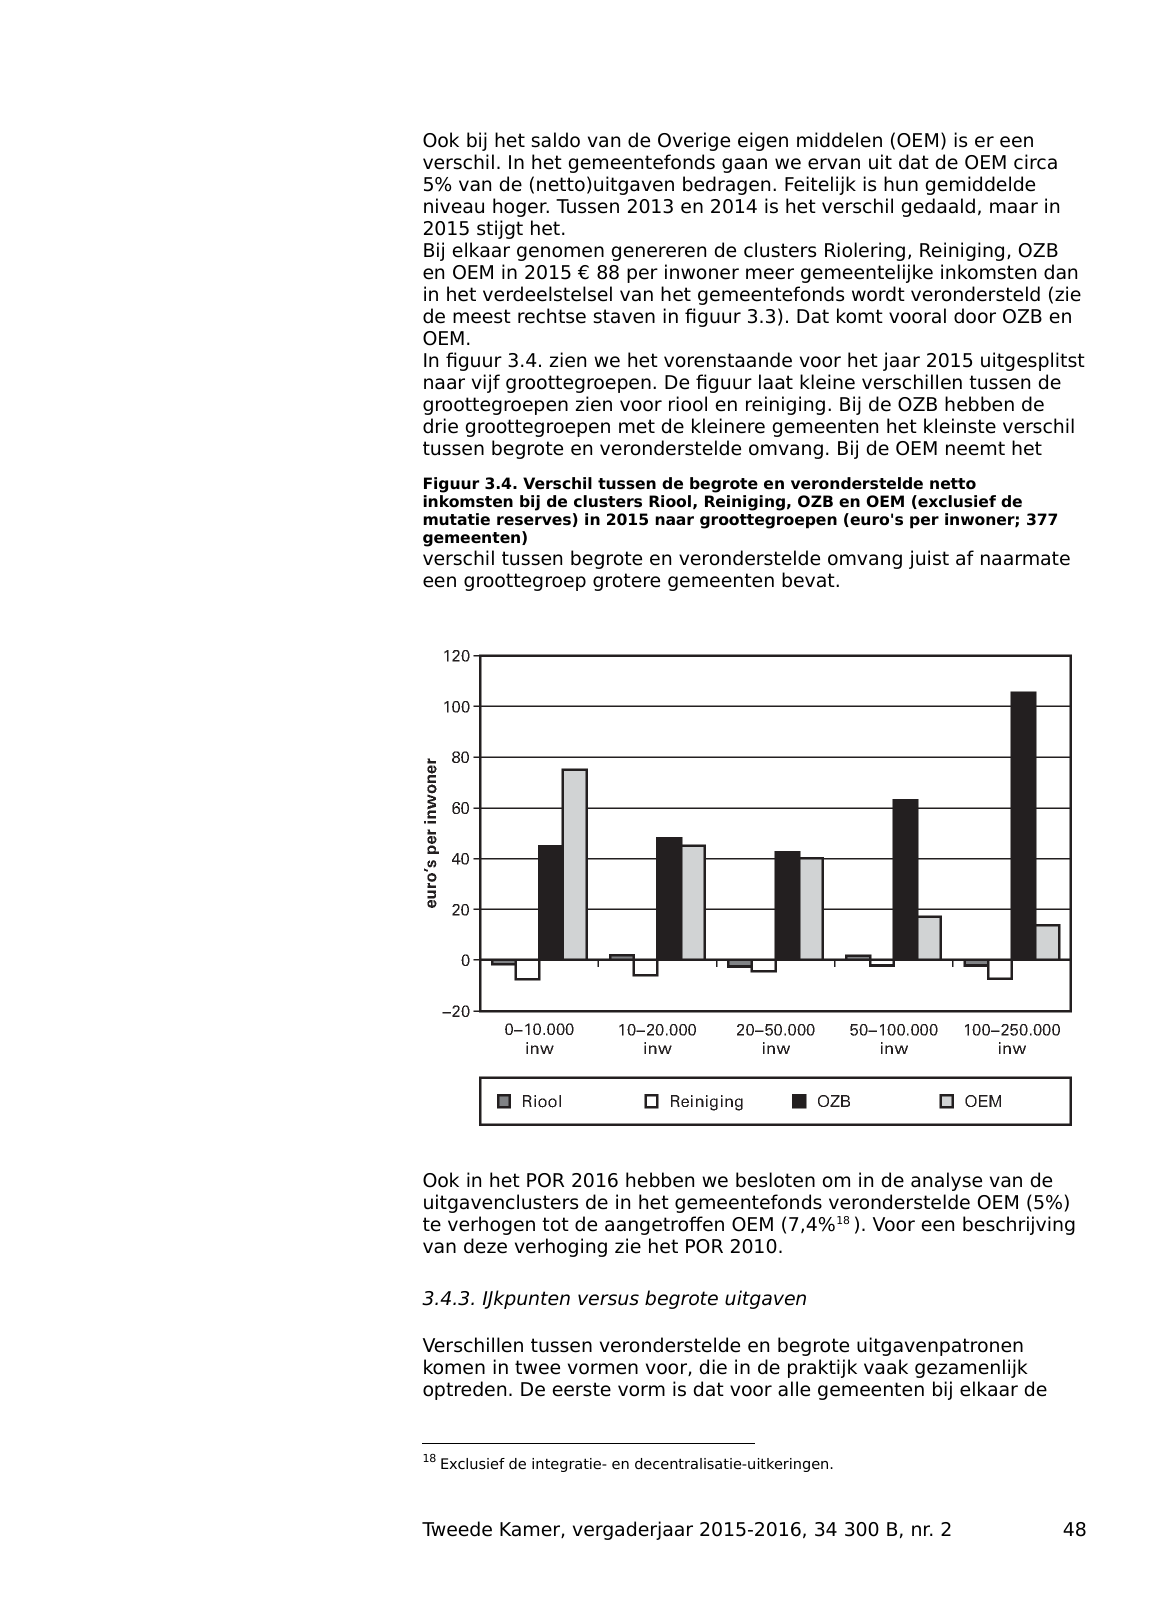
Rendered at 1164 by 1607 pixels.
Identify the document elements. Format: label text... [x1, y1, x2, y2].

text Figuur 3.4. Verschil tussen de begrote en veronderstelde netto inkomsten bij de clusters Riool, Reiniging, OZB en OEM (exclusief de mutatie reserves) in 2015 naar groottegroepen (euro's per inwoner; 377 gemeenten) [422, 475, 1072, 548]
subtitle 3.4.3. IJkpunten versus begrote uitgaven [422, 1288, 1087, 1310]
text Bij elkaar genomen genereren de clusters Riolering, Reiniging, OZB en OEM in 2015 € 88 per inwoner meer gemeentelijke inkomsten dan in het verdeelstelsel van het gemeentefonds wordt verondersteld (zie de meest rechtse staven in figuur 3.3). Dat komt vooral door OZB en OEM. [422, 240, 1087, 350]
text Exclusief de integratie- en decentralisatie-uitkeringen. [422, 1452, 1087, 1474]
picture [422, 647, 1072, 1126]
text Ook bij het saldo van de Overige eigen middelen (OEM) is er een verschil. In het gemeentefonds gaan we ervan uit dat de OEM circa 5% van de (netto)uitgaven bedragen. Feitelijk is hun gemiddelde niveau hoger. Tussen 2013 en 2014 is het verschil gedaald, maar in 2015 stijgt het. [422, 130, 1087, 240]
text Ook in het POR 2016 hebben we besloten om in de analyse van de uitgavenclusters de in het gemeentefonds veronderstelde OEM (5%) te verhogen tot de aangetroffen OEM (7,4%). Voor een beschrijving van deze verhoging zie het POR 2010. [422, 1170, 1087, 1258]
text Verschillen tussen veronderstelde en begrote uitgavenpatronen komen in twee vormen voor, die in de praktijk vaak gezamenlijk optreden. De eerste vorm is dat voor alle gemeenten bij elkaar de [422, 1335, 1087, 1401]
text In figuur 3.4. zien we het vorenstaande voor het jaar 2015 uitgesplitst naar vijf groottegroepen. De figuur laat kleine verschillen tussen de groottegroepen zien voor riool en reiniging. Bij de OZB hebben de drie groottegroepen met de kleinere gemeenten het kleinste verschil tussen begrote en veronderstelde omvang. Bij de OEM neemt het verschil tussen begrote en veronderstelde omvang juist af naarmate een groottegroep grotere gemeenten bevat. [422, 350, 1087, 592]
